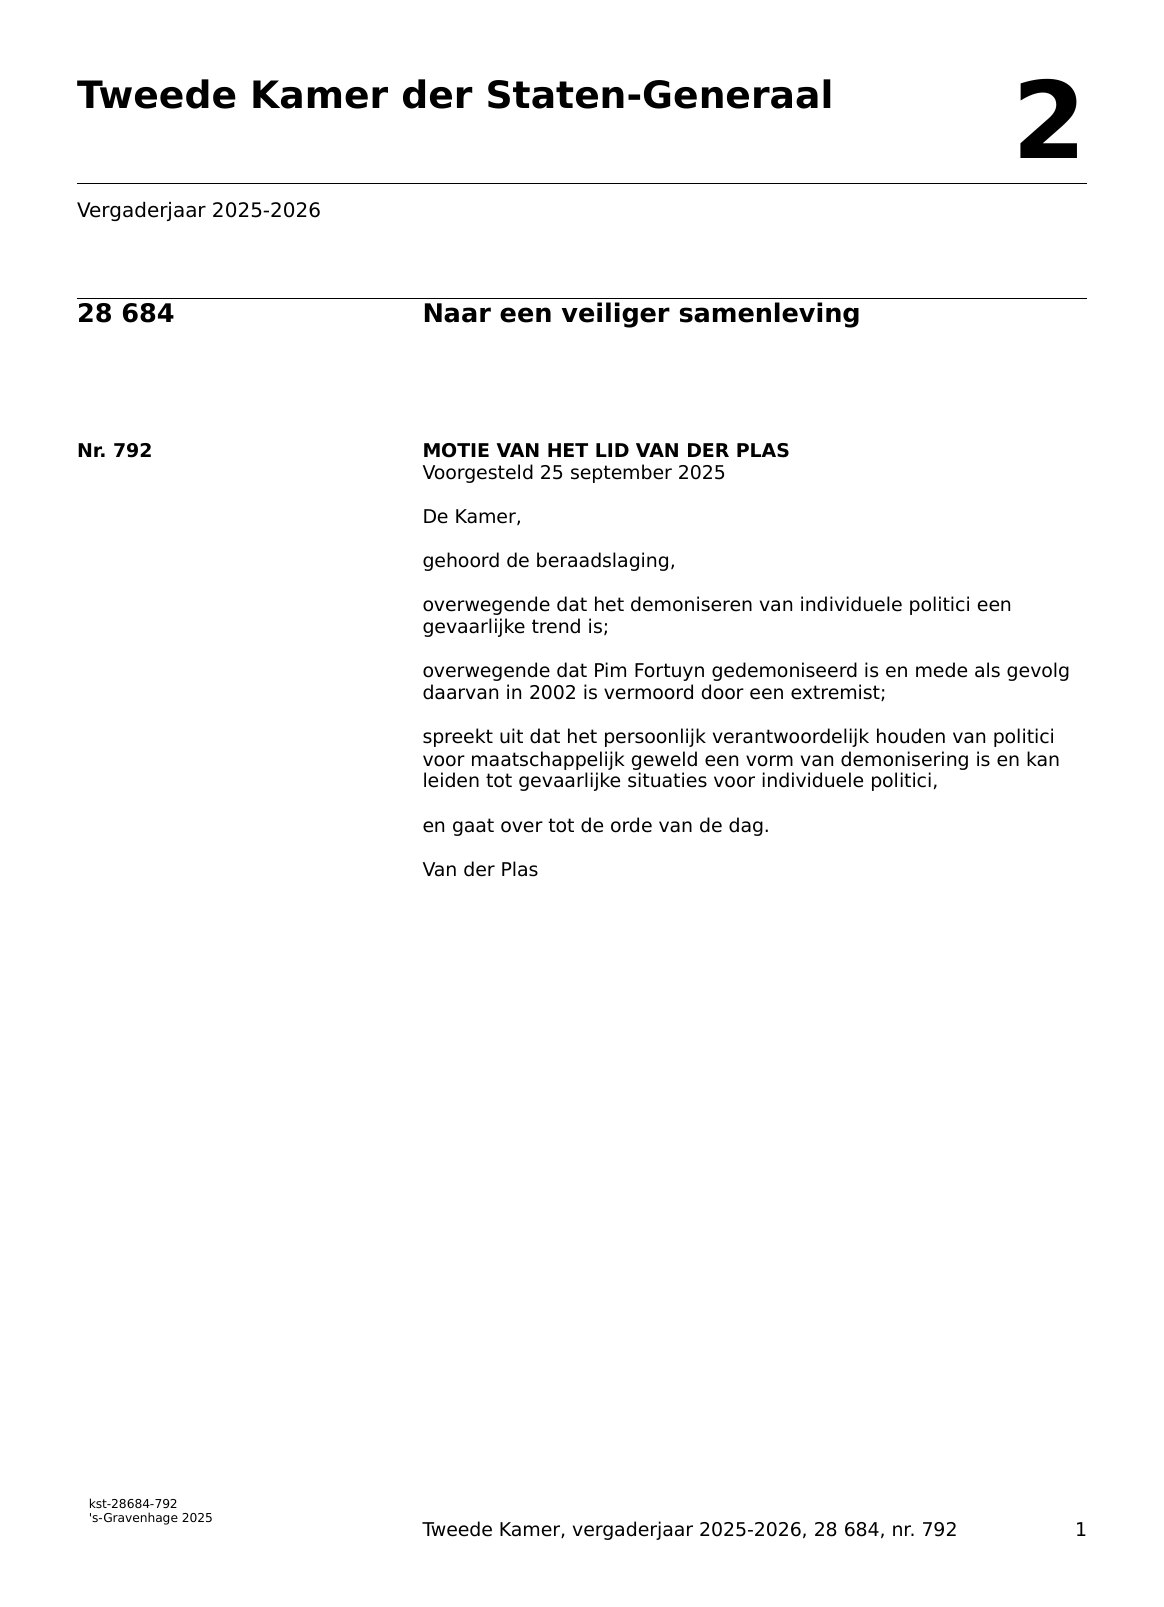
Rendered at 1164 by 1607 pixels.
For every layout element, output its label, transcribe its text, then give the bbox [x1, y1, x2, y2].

text Van der Plas [422, 859, 1087, 881]
text Voorgesteld 25 september 2025 [422, 462, 1087, 484]
text en gaat over tot de orde van de dag. [422, 814, 1087, 837]
table_header Tweede Kamer der Staten-Generaal [77, 59, 886, 183]
text De Kamer, [422, 506, 1087, 528]
subtitle Nr. 792 MOTIE VAN HET LID VAN DER PLAS [77, 440, 1087, 462]
table_header 2 [886, 59, 1087, 183]
subtitle 28 684 Naar een veiliger samenleving [77, 299, 1087, 329]
text overwegende dat Pim Fortuyn gedemoniseerd is en mede als gevolg daarvan in 2002 is vermoord door een extremist; [422, 660, 1087, 704]
text overwegende dat het demoniseren van individuele politici een gevaarlijke trend is; [422, 594, 1087, 638]
text gehoord de beraadslaging, [422, 550, 1087, 572]
text spreekt uit dat het persoonlijk verantwoordelijk houden van politici voor maatschappelijk geweld een vorm van demonisering is en kan leiden tot gevaarlijke situaties voor individuele politici, [422, 726, 1087, 792]
text kst-28684-792 [88, 1497, 323, 1511]
table_cell Vergaderjaar 2025-2026 [77, 184, 1087, 298]
text 's-Gravenhage 2025 [88, 1511, 323, 1525]
